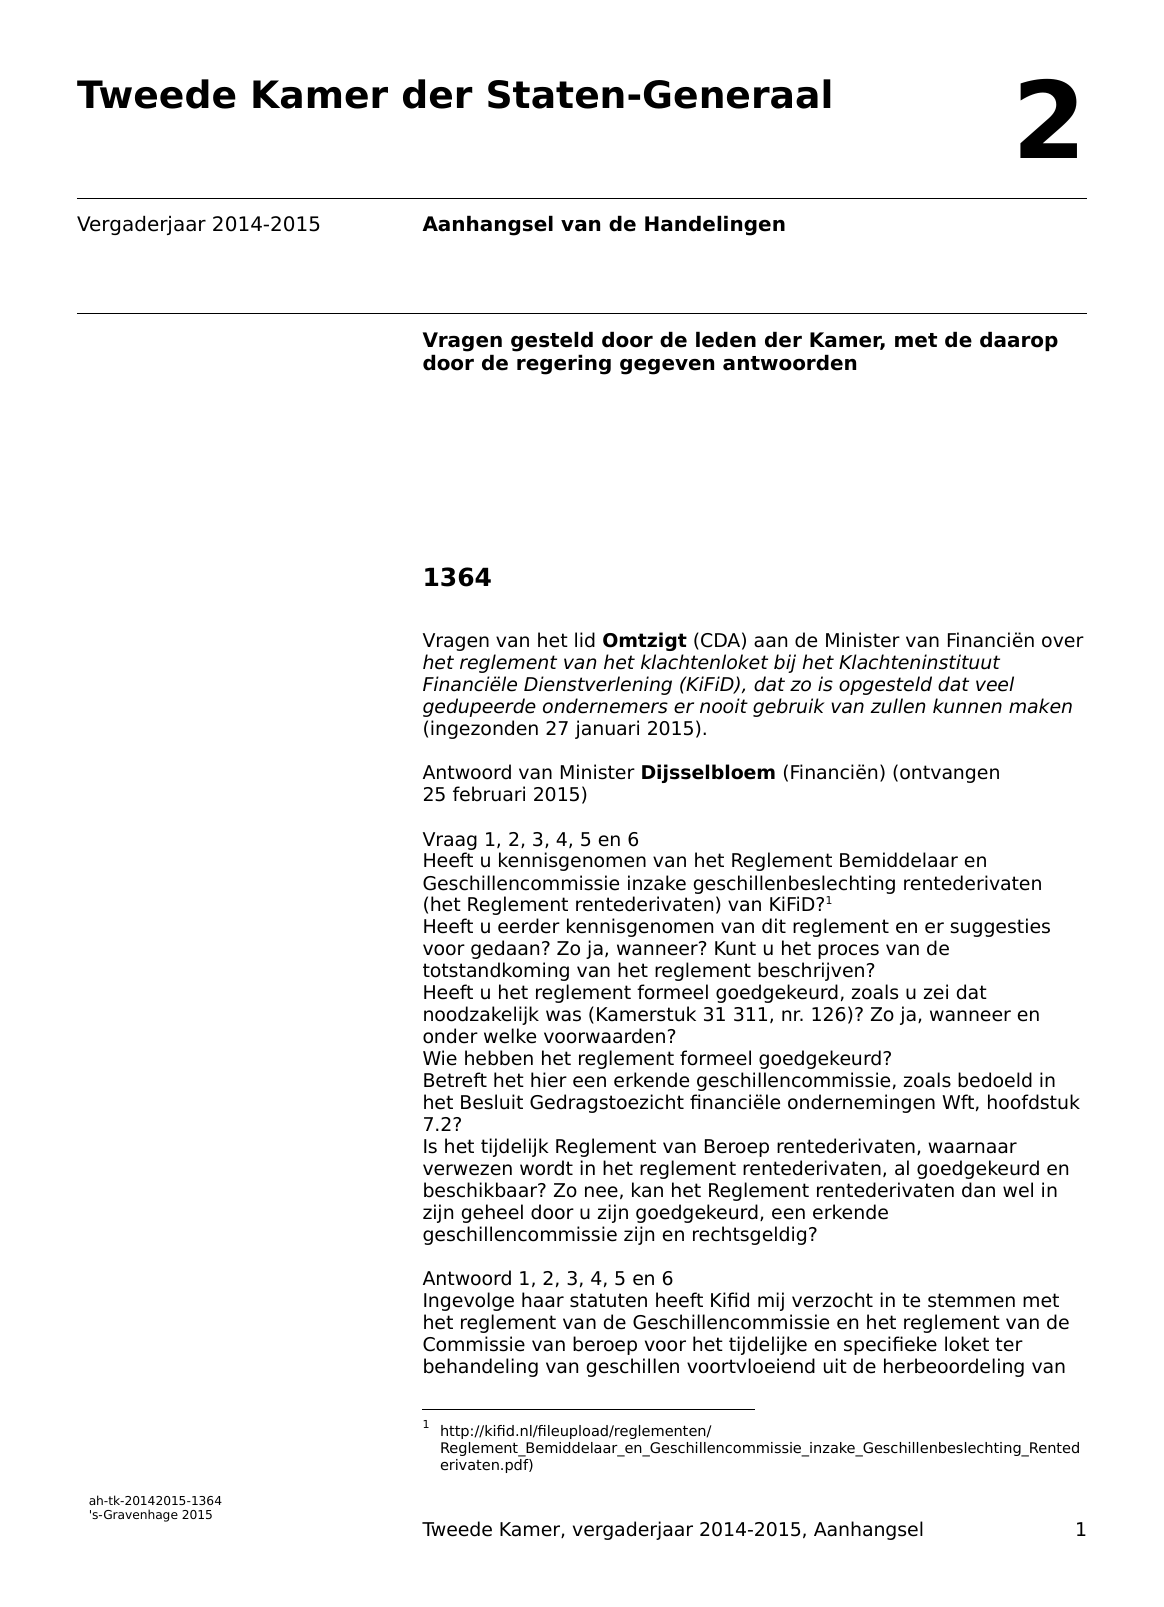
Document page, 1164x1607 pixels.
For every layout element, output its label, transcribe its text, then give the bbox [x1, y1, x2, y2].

text Ingevolge haar statuten heeft Kifid mij verzocht in te stemmen met het reglement van de Geschillencommissie en het reglement van de Commissie van beroep voor het tijdelijke en specifieke loket ter behandeling van geschillen voortvloeiend uit de herbeoordeling van [422, 1290, 1087, 1378]
text 1364 [422, 563, 1087, 592]
table_cell [77, 314, 422, 375]
text Wie hebben het reglement formeel goedgekeurd? [422, 1048, 1087, 1070]
text Heeft u kennisgenomen van het Reglement Bemiddelaar en Geschillencommissie inzake geschillenbeslechting rentederivaten (het Reglement rentederivaten) van KiFiD? [422, 850, 1087, 916]
text Antwoord 1, 2, 3, 4, 5 en 6 [422, 1268, 1087, 1290]
table_cell Vragen gesteld door de leden der Kamer, met de daarop door de regering gegeven antwoorden [422, 314, 1087, 375]
table_cell Vergaderjaar 2014-2015 [77, 199, 422, 313]
text Betreft het hier een erkende geschillencommissie, zoals bedoeld in het Besluit Gedragstoezicht financiële ondernemingen Wft, hoofdstuk 7.2? [422, 1070, 1087, 1136]
text Vragen van het lid Omtzigt (CDA) aan de Minister van Financiën over het reglement van het klachtenloket bij het Klachteninstituut Financiële Dienstverlening (KiFiD), dat zo is opgesteld dat veel gedupeerde ondernemers er nooit gebruik van zullen kunnen maken (ingezonden 27 januari 2015). [422, 630, 1087, 740]
table_header Tweede Kamer der Staten-Generaal [77, 59, 886, 198]
text http://kifid.nl/fileupload/reglementen/Reglement_Bemiddelaar_en_Geschillencommissie_inzake_Geschillenbeslechting_Rentederivaten.pdf) [422, 1418, 1087, 1474]
text Vraag 1, 2, 3, 4, 5 en 6 [422, 828, 1087, 850]
text 's-Gravenhage 2015 [88, 1508, 323, 1522]
text Is het tijdelijk Reglement van Beroep rentederivaten, waarnaar verwezen wordt in het reglement rentederivaten, al goedgekeurd en beschikbaar? Zo nee, kan het Reglement rentederivaten dan wel in zijn geheel door u zijn goedgekeurd, een erkende geschillencommissie zijn en rechtsgeldig? [422, 1136, 1087, 1246]
text Heeft u eerder kennisgenomen van dit reglement en er suggesties voor gedaan? Zo ja, wanneer? Kunt u het proces van de totstandkoming van het reglement beschrijven? [422, 916, 1087, 982]
table_cell Aanhangsel van de Handelingen [422, 199, 1087, 313]
text Antwoord van Minister Dijsselbloem (Financiën) (ontvangen 25 februari 2015) [422, 762, 1087, 806]
table_header 2 [886, 59, 1087, 198]
text Heeft u het reglement formeel goedgekeurd, zoals u zei dat noodzakelijk was (Kamerstuk 31 311, nr. 126)? Zo ja, wanneer en onder welke voorwaarden? [422, 982, 1087, 1048]
text ah-tk-20142015-1364 [88, 1494, 323, 1508]
